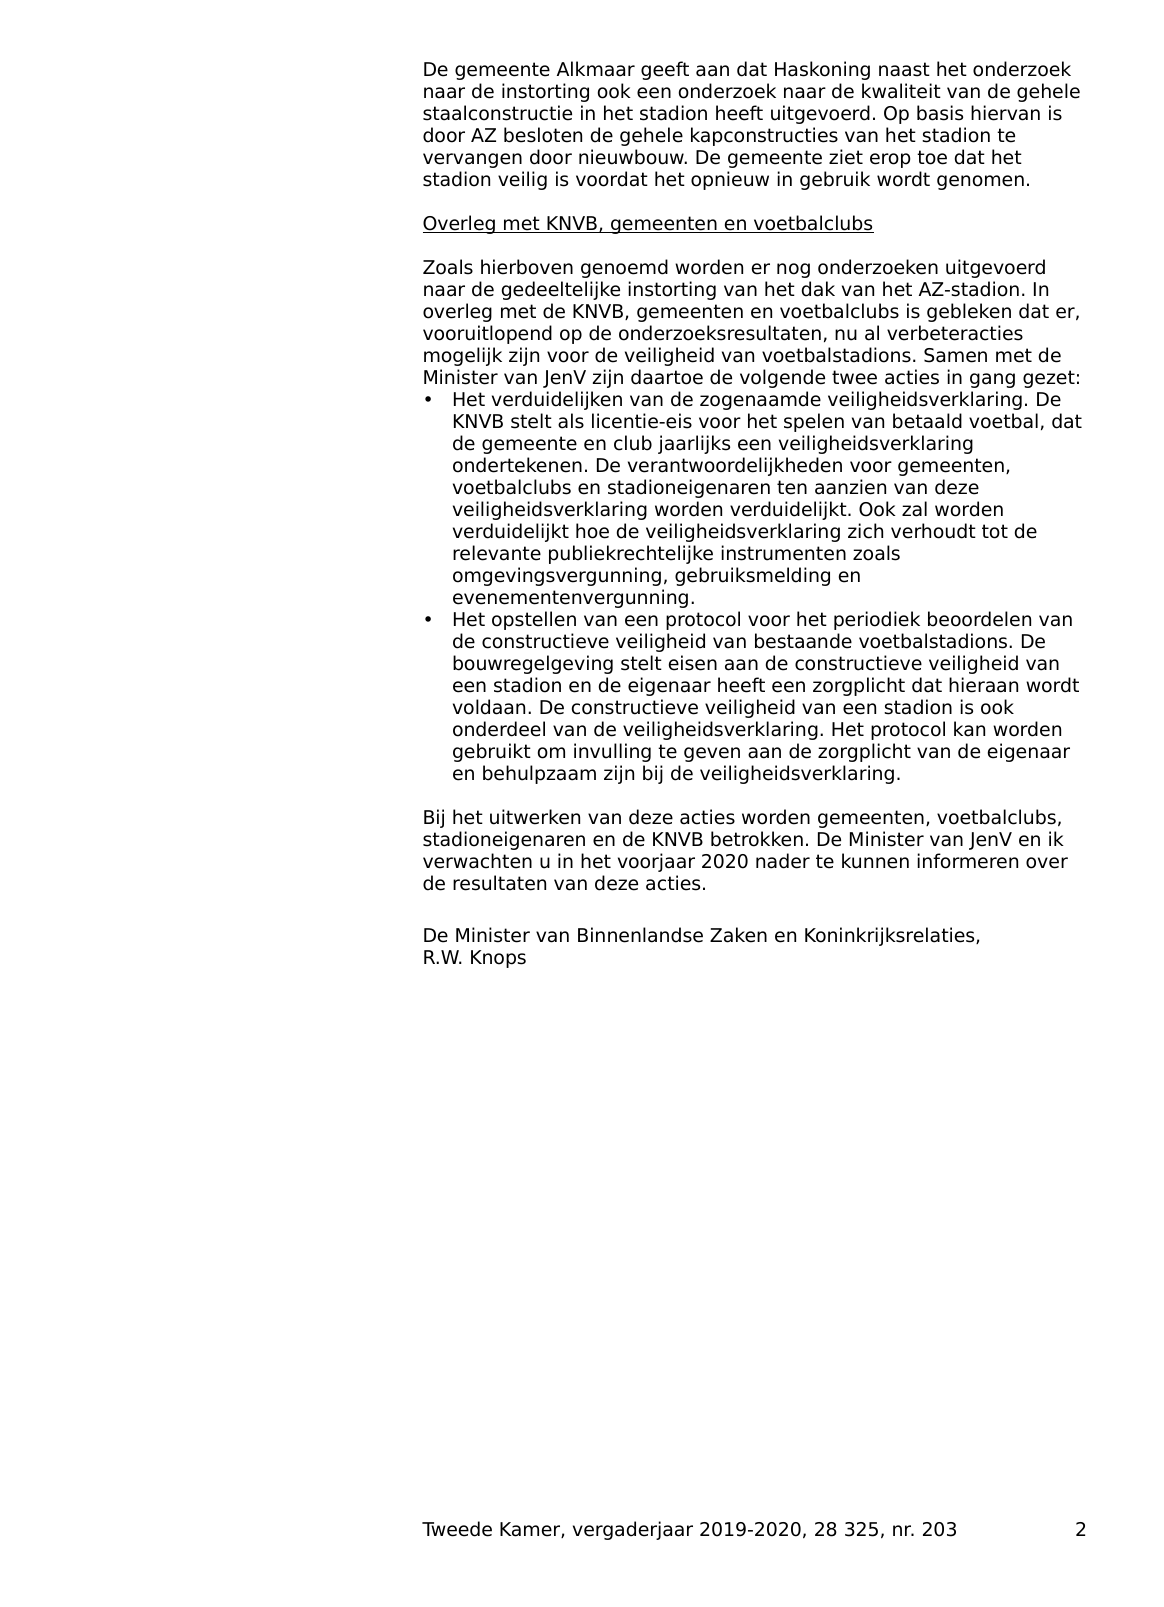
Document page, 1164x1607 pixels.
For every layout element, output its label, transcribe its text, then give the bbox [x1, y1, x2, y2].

text De Minister van Binnenlandse Zaken en Koninkrijksrelaties, R.W. Knops [422, 925, 1087, 969]
text Bij het uitwerken van deze acties worden gemeenten, voetbalclubs, stadioneigenaren en de KNVB betrokken. De Minister van JenV en ik verwachten u in het voorjaar 2020 nader te kunnen informeren over de resultaten van deze acties. [422, 807, 1087, 895]
subtitle Overleg met KNVB, gemeenten en voetbalclubs [422, 213, 1087, 235]
text • Het verduidelijken van de zogenaamde veiligheidsverklaring. De KNVB stelt als licentie-eis voor het spelen van betaald voetbal, dat de gemeente en club jaarlijks een veiligheidsverklaring ondertekenen. De verantwoordelijkheden voor gemeenten, voetbalclubs en stadioneigenaren ten aanzien van deze veiligheidsverklaring worden verduidelijkt. Ook zal worden verduidelijkt hoe de veiligheidsverklaring zich verhoudt tot de relevante publiekrechtelijke instrumenten zoals omgevingsvergunning, gebruiksmelding en evenementenvergunning. [422, 389, 1087, 609]
text Zoals hierboven genoemd worden er nog onderzoeken uitgevoerd naar de gedeeltelijke instorting van het dak van het AZ-stadion. In overleg met de KNVB, gemeenten en voetbalclubs is gebleken dat er, vooruitlopend op de onderzoeksresultaten, nu al verbeteracties mogelijk zijn voor de veiligheid van voetbalstadions. Samen met de Minister van JenV zijn daartoe de volgende twee acties in gang gezet: [422, 257, 1087, 389]
text • Het opstellen van een protocol voor het periodiek beoordelen van de constructieve veiligheid van bestaande voetbalstadions. De bouwregelgeving stelt eisen aan de constructieve veiligheid van een stadion en de eigenaar heeft een zorgplicht dat hieraan wordt voldaan. De constructieve veiligheid van een stadion is ook onderdeel van de veiligheidsverklaring. Het protocol kan worden gebruikt om invulling te geven aan de zorgplicht van de eigenaar en behulpzaam zijn bij de veiligheidsverklaring. [422, 609, 1087, 785]
text De gemeente Alkmaar geeft aan dat Haskoning naast het onderzoek naar de instorting ook een onderzoek naar de kwaliteit van de gehele staalconstructie in het stadion heeft uitgevoerd. Op basis hiervan is door AZ besloten de gehele kapconstructies van het stadion te vervangen door nieuwbouw. De gemeente ziet erop toe dat het stadion veilig is voordat het opnieuw in gebruik wordt genomen. [422, 59, 1087, 191]
